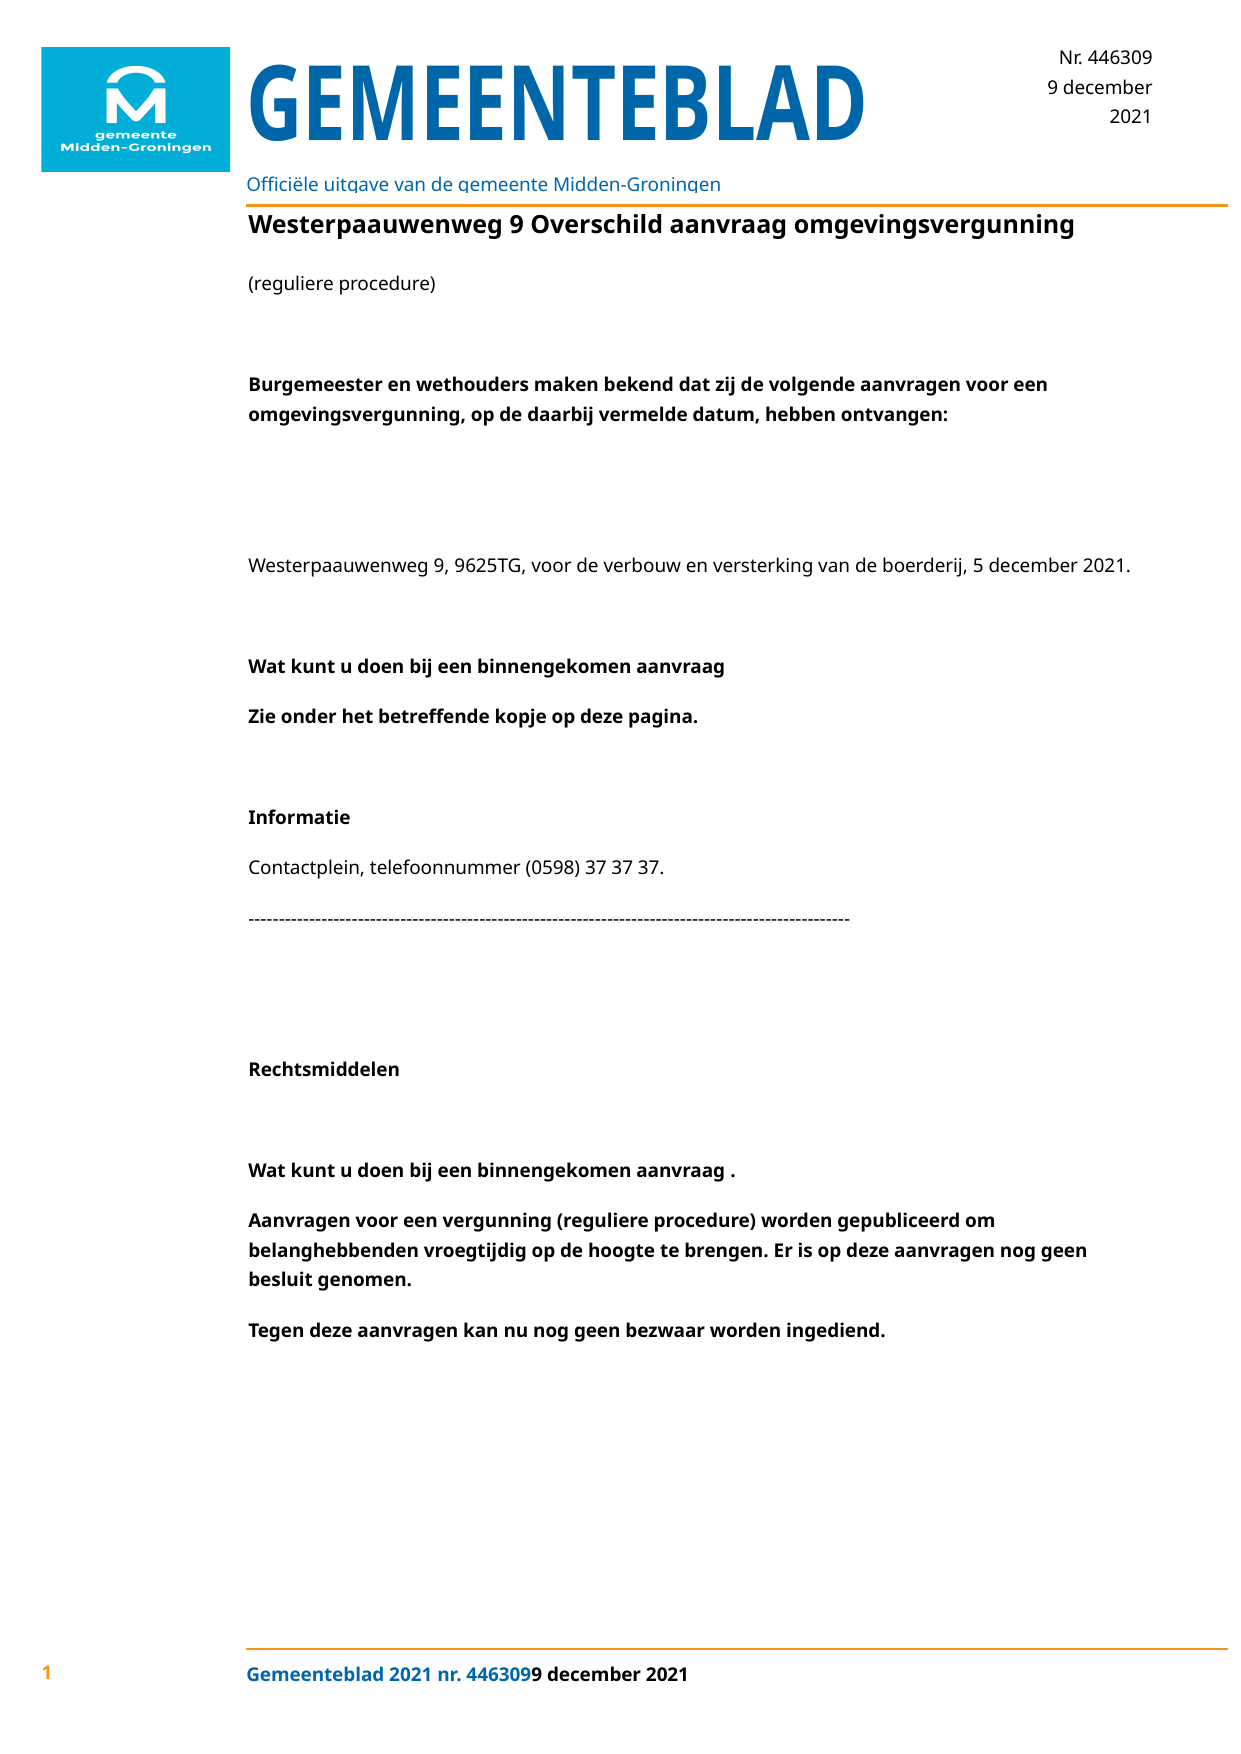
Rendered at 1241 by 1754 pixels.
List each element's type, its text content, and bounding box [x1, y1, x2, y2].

picture [108, 66, 164, 82]
text Tegen deze aanvragen kan nu nog geen bezwaar worden ingediend. [248, 1317, 1152, 1343]
text --------------------------------------------------------------------------------------------------- [248, 905, 1152, 931]
text Burgemeester en wethouders maken bekend dat zij de volgende aanvragen voor een omgevingsvergunning, op de daarbij vermelde datum, hebben ontvangen: [248, 371, 1152, 426]
text Wat kunt u doen bij een binnengekomen aanvraag . [248, 1157, 1152, 1183]
text Zie onder het betreffende kopje op deze pagina. [248, 703, 1152, 729]
text Aanvragen voor een vergunning (reguliere procedure) worden gepubliceerd om belanghebbenden vroegtijdig op de hoogte te brengen. Er is op deze aanvragen nog geen besluit genomen. [248, 1207, 1152, 1292]
text Contactplein, telefoonnummer (0598) 37 37 37. [248, 854, 1152, 880]
text Rechtsmiddelen [248, 1056, 1152, 1082]
text (reguliere procedure) [248, 270, 1152, 296]
picture [107, 89, 165, 122]
picture [184, 146, 190, 153]
text Informatie [248, 804, 1152, 830]
text Westerpaauwenweg 9, 9625TG, voor de verbouw en versterking van de boerderij, 5 december 2021. [248, 552, 1152, 578]
text Westerpaauwenweg 9 Overschild aanvraag omgevingsvergunning [248, 207, 1152, 241]
text Wat kunt u doen bij een binnengekomen aanvraag [248, 653, 1152, 678]
